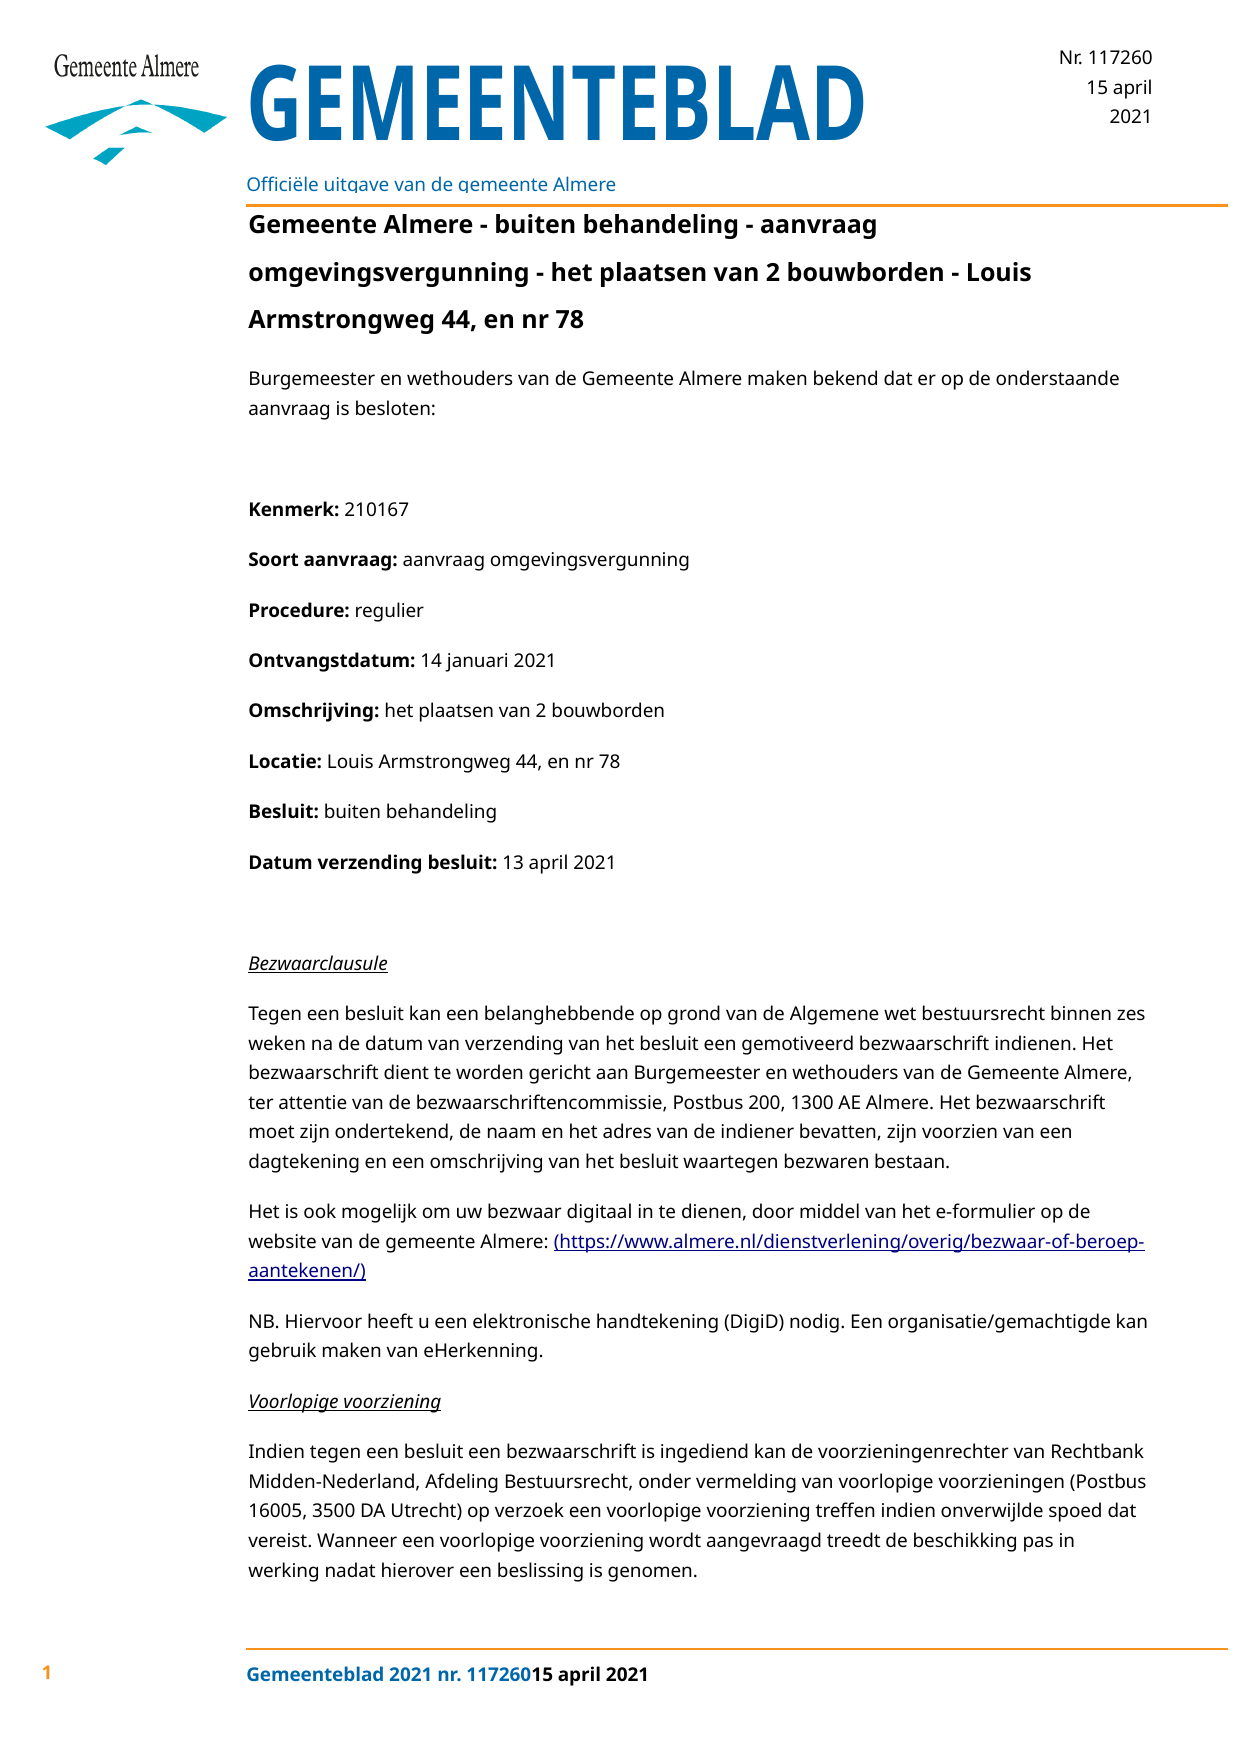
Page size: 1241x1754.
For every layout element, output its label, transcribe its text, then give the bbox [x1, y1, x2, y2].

text Kenmerk: 210167 [248, 496, 1152, 522]
text Burgemeester en wethouders van de Gemeente Almere maken bekend dat er op de onderstaande aanvraag is besloten: [248, 366, 1152, 421]
text Gemeente Almere - buiten behandeling - aanvraag omgevingsvergunning - het plaatsen van 2 bouwborden - Louis Armstrongweg 44, en nr 78 [248, 207, 1152, 336]
text Besluit: buiten behandeling [248, 798, 1152, 824]
text NB. Hiervoor heeft u een elektronische handtekening (DigiD) nodig. Een organisatie/gemachtigde kan gebruik maken van eHerkenning. [248, 1308, 1152, 1363]
text Procedure: regulier [248, 597, 1152, 622]
text Bezwaarclausule [248, 950, 1152, 975]
text Datum verzending besluit: 13 april 2021 [248, 849, 1152, 874]
text Voorlopige voorziening [248, 1388, 1152, 1414]
text Ontvangstdatum: 14 januari 2021 [248, 647, 1152, 673]
text Het is ook mogelijk om uw bezwaar digitaal in te dienen, door middel van het e-formulier op de website van de gemeente Almere: (https://www.almere.nl/dienstverlening/overig/bezwaar-of-beroep-aantekenen/) [248, 1198, 1152, 1283]
text Soort aanvraag: aanvraag omgevingsvergunning [248, 546, 1152, 572]
text Locatie: Louis Armstrongweg 44, en nr 78 [248, 748, 1152, 774]
text Tegen een besluit kan een belanghebbende op grond van de Algemene wet bestuursrecht binnen zes weken na de datum van verzending van het besluit een gemotiveerd bezwaarschrift indienen. Het bezwaarschrift dient te worden gericht aan Burgemeester en wethouders van de Gemeente Almere, ter attentie van de bezwaarschriftencommissie, Postbus 200, 1300 AE Almere. Het bezwaarschrift moet zijn ondertekend, de naam en het adres van de indiener bevatten, zijn voorzien van een dagtekening en een omschrijving van het besluit waartegen bezwaren bestaan. [248, 1000, 1152, 1174]
picture [41, 47, 231, 172]
text Indien tegen een besluit een bezwaarschrift is ingediend kan de voorzieningenrechter van Rechtbank Midden-Nederland, Afdeling Bestuursrecht, onder vermelding van voorlopige voorzieningen (Postbus 16005, 3500 DA Utrecht) op verzoek een voorlopige voorziening treffen indien onverwijlde spoed dat vereist. Wanneer een voorlopige voorziening wordt aangevraagd treedt de beschikking pas in werking nadat hierover een beslissing is genomen. [248, 1438, 1152, 1582]
text Omschrijving: het plaatsen van 2 bouwborden [248, 698, 1152, 723]
